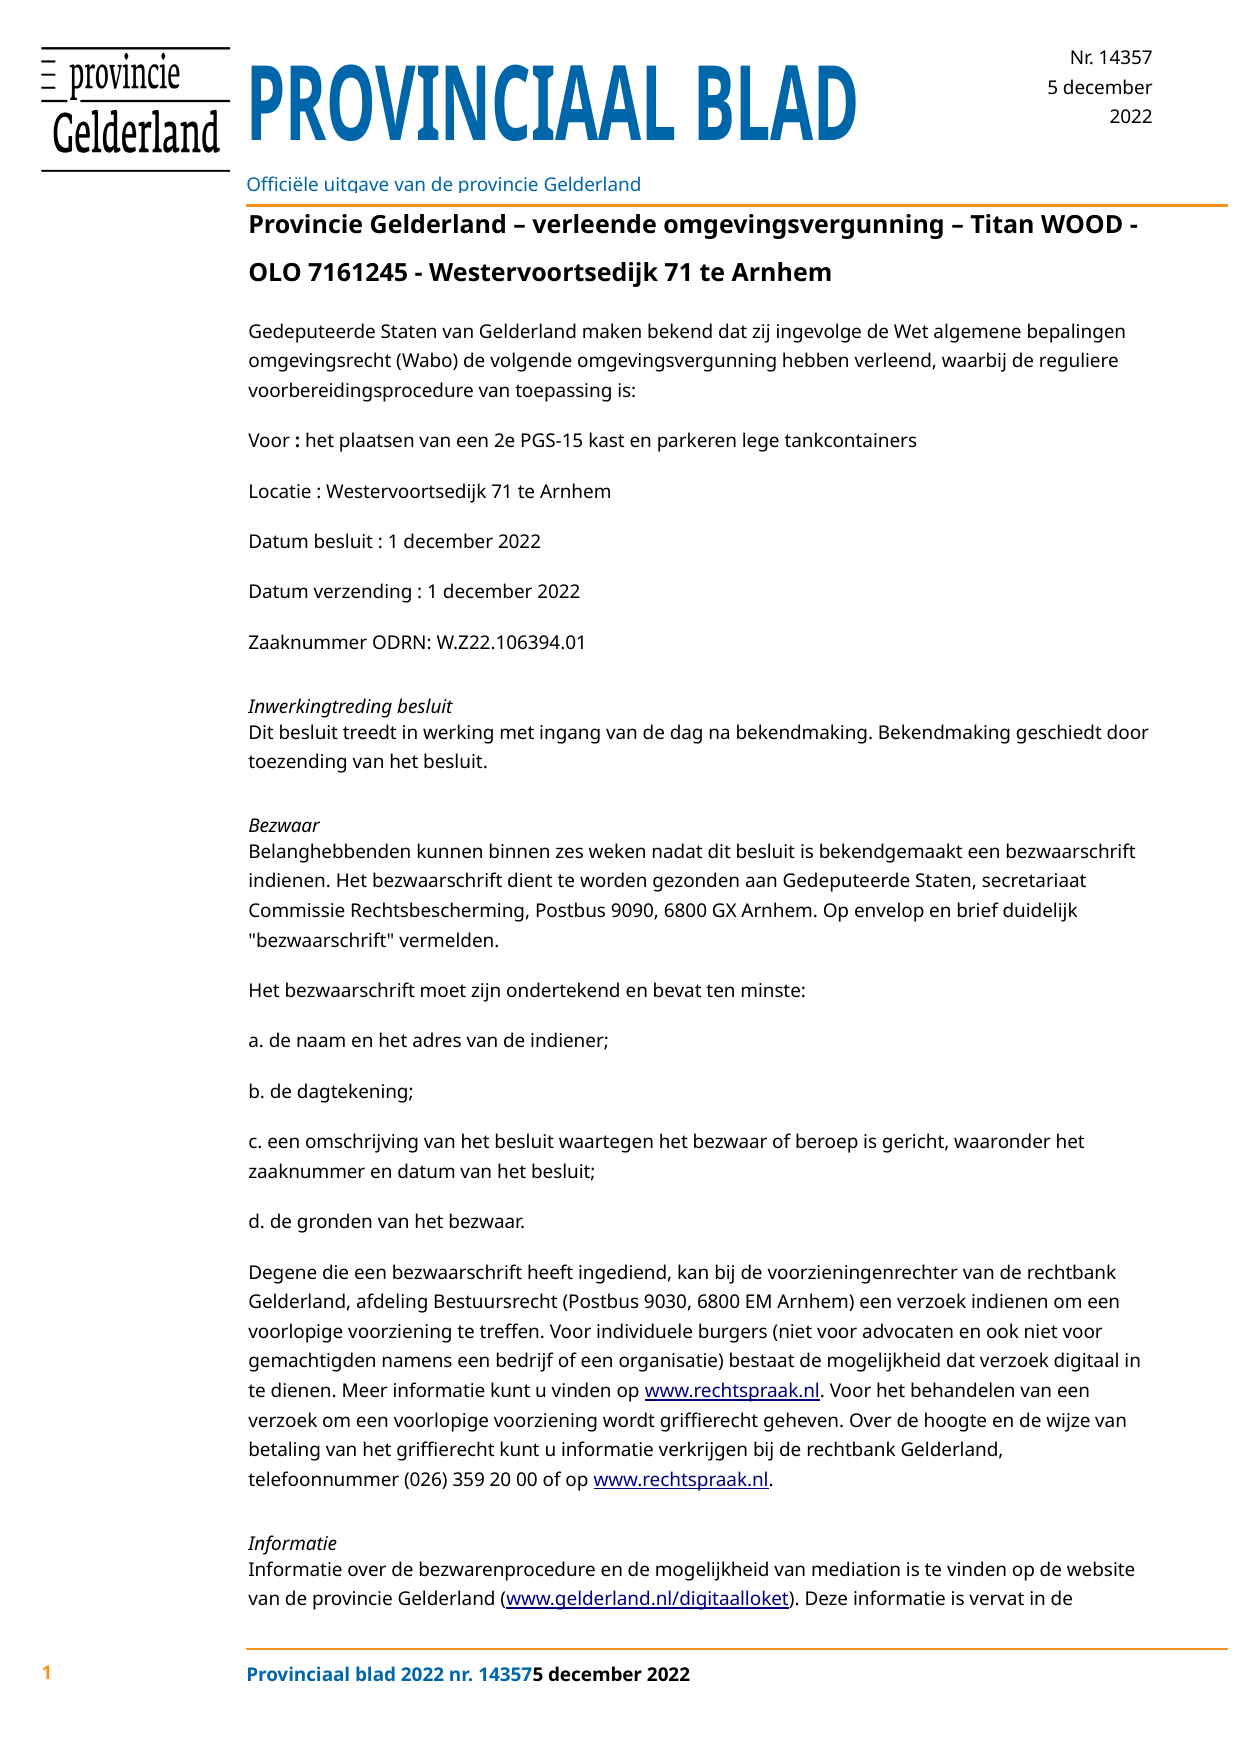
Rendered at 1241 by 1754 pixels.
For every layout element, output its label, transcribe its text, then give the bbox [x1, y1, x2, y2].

text Provincie Gelderland – verleende omgevingsvergunning – Titan WOOD - OLO 7161245 - Westervoortsedijk 71 te Arnhem [248, 207, 1152, 288]
text Degene die een bezwaarschrift heeft ingediend, kan bij de voorzieningenrechter van de rechtbank Gelderland, afdeling Bestuursrecht (Postbus 9030, 6800 EM Arnhem) een verzoek indienen om een voorlopige voorziening te treffen. Voor individuele burgers (niet voor advocaten en ook niet voor gemachtigden namens een bedrijf of een organisatie) bestaat de mogelijkheid dat verzoek digitaal in te dienen. Meer informatie kunt u vinden op www.rechtspraak.nl. Voor het behandelen van een verzoek om een voorlopige voorziening wordt griffierecht geheven. Over de hoogte en de wijze van betaling van het griffierecht kunt u informatie verkrijgen bij de rechtbank Gelderland, telefoonnummer (026) 359 20 00 of op www.rechtspraak.nl. [248, 1259, 1152, 1492]
text Voor : het plaatsen van een 2e PGS-15 kast en parkeren lege tankcontainers [248, 427, 1152, 453]
text b. de dagtekening; [248, 1078, 1152, 1104]
text Bezwaar [248, 812, 1152, 838]
text Dit besluit treedt in werking met ingang van de dag na bekendmaking. Bekendmaking geschiedt door toezending van het besluit. [248, 719, 1152, 774]
picture [41, 47, 231, 172]
text Informatie [248, 1530, 1152, 1556]
text d. de gronden van het bezwaar. [248, 1208, 1152, 1234]
text c. een omschrijving van het besluit waartegen het bezwaar of beroep is gericht, waaronder het zaaknummer en datum van het besluit; [248, 1128, 1152, 1184]
text Datum besluit : 1 december 2022 [248, 528, 1152, 554]
text Gedeputeerde Staten van Gelderland maken bekend dat zij ingevolge de Wet algemene bepalingen omgevingsrecht (Wabo) de volgende omgevingsvergunning hebben verleend, waarbij de reguliere voorbereidingsprocedure van toepassing is: [248, 318, 1152, 403]
text Het bezwaarschrift moet zijn ondertekend en bevat ten minste: [248, 977, 1152, 1003]
text Informatie over de bezwarenprocedure en de mogelijkheid van mediation is te vinden op de website van de provincie Gelderland (www.gelderland.nl/digitaalloket). Deze informatie is vervat in de [248, 1556, 1152, 1611]
text Zaaknummer ODRN: W.Z22.106394.01 [248, 629, 1152, 655]
text Datum verzending : 1 december 2022 [248, 579, 1152, 604]
text Inwerkingtreding besluit [248, 693, 1152, 719]
text a. de naam en het adres van de indiener; [248, 1028, 1152, 1053]
text Belanghebbenden kunnen binnen zes weken nadat dit besluit is bekendgemaakt een bezwaarschrift indienen. Het bezwaarschrift dient te worden gezonden aan Gedeputeerde Staten, secretariaat Commissie Rechtsbescherming, Postbus 9090, 6800 GX Arnhem. Op envelop en brief duidelijk "bezwaarschrift" vermelden. [248, 838, 1152, 953]
text Locatie : Westervoortsedijk 71 te Arnhem [248, 478, 1152, 504]
